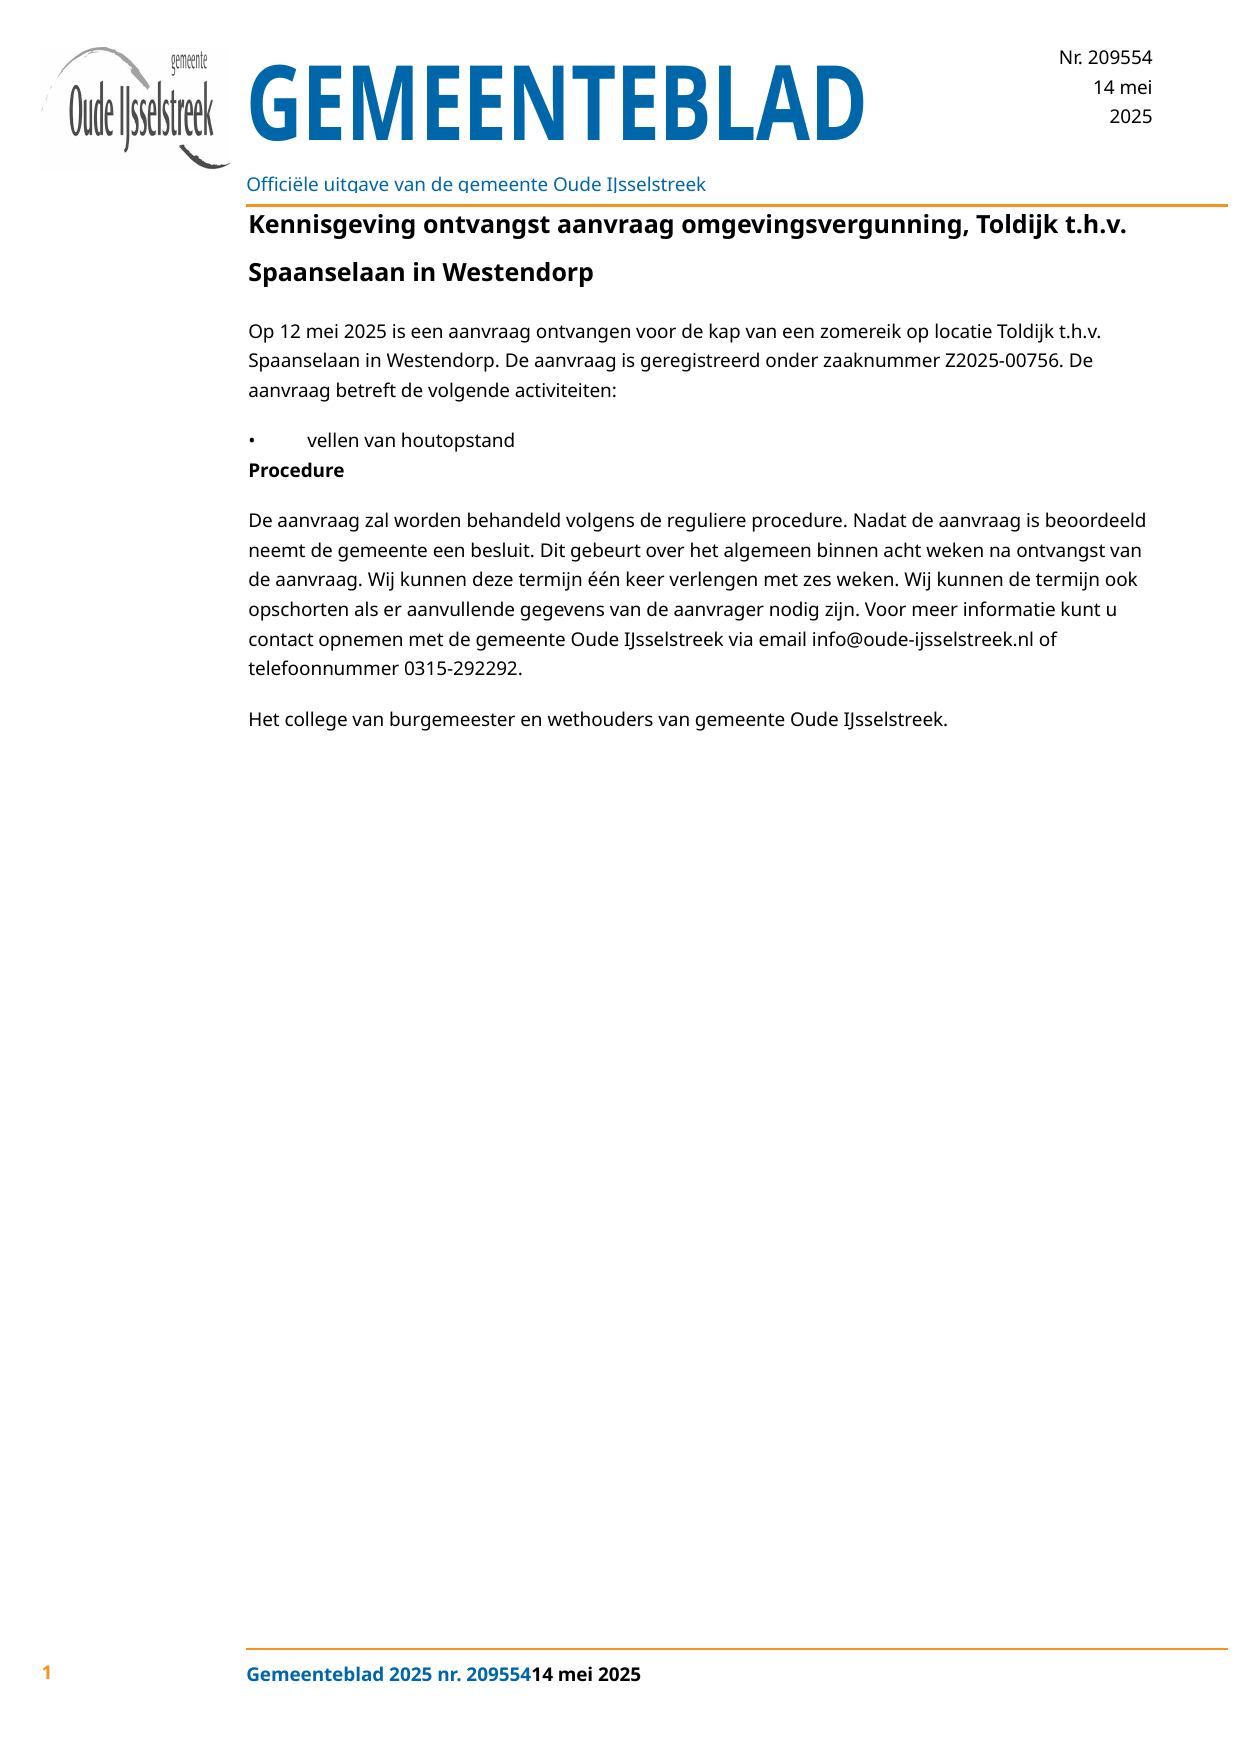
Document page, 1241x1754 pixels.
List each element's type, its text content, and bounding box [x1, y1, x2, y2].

picture [41, 47, 231, 172]
text Het college van burgemeester en wethouders van gemeente Oude IJsselstreek. [248, 706, 1152, 732]
list vellen van houtopstand [248, 427, 1152, 453]
text Op 12 mei 2025 is een aanvraag ontvangen voor de kap van een zomereik op locatie Toldijk t.h.v. Spaanselaan in Westendorp. De aanvraag is geregistreerd onder zaaknummer Z2025-00756. De aanvraag betreft de volgende activiteiten: [248, 318, 1152, 403]
text De aanvraag zal worden behandeld volgens de reguliere procedure. Nadat de aanvraag is beoordeeld neemt de gemeente een besluit. Dit gebeurt over het algemeen binnen acht weken na ontvangst van de aanvraag. Wij kunnen deze termijn één keer verlengen met zes weken. Wij kunnen de termijn ook opschorten als er aanvullende gegevens van de aanvrager nodig zijn. Voor meer informatie kunt u contact opnemen met de gemeente Oude IJsselstreek via email info@oude-ijsselstreek.nl of telefoonnummer 0315-292292. [248, 507, 1152, 681]
text Procedure [248, 457, 1152, 483]
text Kennisgeving ontvangst aanvraag omgevingsvergunning, Toldijk t.h.v. Spaanselaan in Westendorp [248, 207, 1152, 288]
